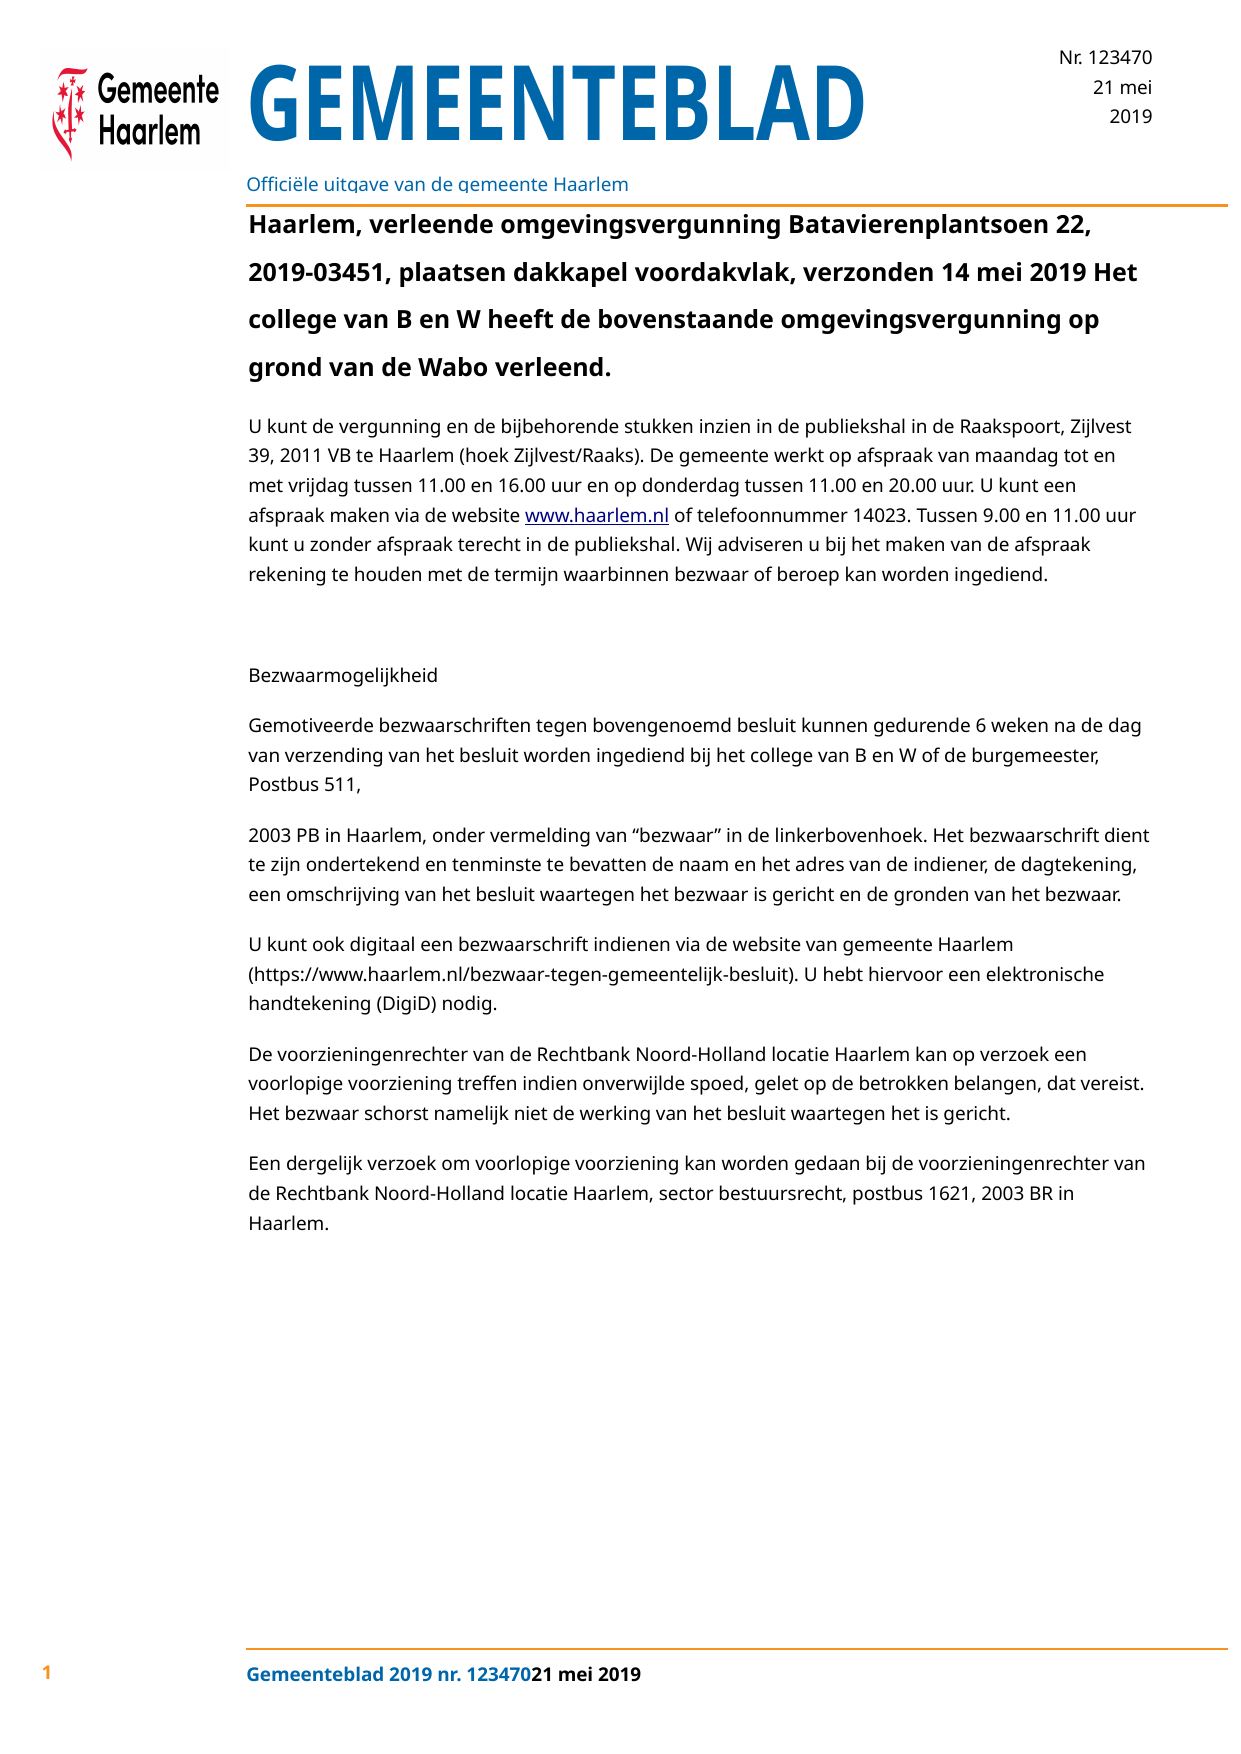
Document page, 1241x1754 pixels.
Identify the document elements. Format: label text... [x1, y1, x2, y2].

text 2003 PB in Haarlem, onder vermelding van “bezwaar” in de linkerbovenhoek. Het bezwaarschrift dient te zijn ondertekend en tenminste te bevatten de naam en het adres van de indiener, de dagtekening, een omschrijving van het besluit waartegen het bezwaar is gericht en de gronden van het bezwaar. [248, 822, 1152, 907]
picture [41, 47, 231, 172]
text Gemotiveerde bezwaarschriften tegen bovengenoemd besluit kunnen gedurende 6 weken na de dag van verzending van het besluit worden ingediend bij het college van B en W of de burgemeester, Postbus 511, [248, 712, 1152, 797]
text De voorzieningenrechter van de Rechtbank Noord-Holland locatie Haarlem kan op verzoek een voorlopige voorziening treffen indien onverwijlde spoed, gelet op de betrokken belangen, dat vereist. Het bezwaar schorst namelijk niet de werking van het besluit waartegen het is gericht. [248, 1041, 1152, 1126]
text Een dergelijk verzoek om voorlopige voorziening kan worden gedaan bij de voorzieningenrechter van de Rechtbank Noord-Holland locatie Haarlem, sector bestuursrecht, postbus 1621, 2003 BR in Haarlem. [248, 1151, 1152, 1236]
text U kunt ook digitaal een bezwaarschrift indienen via de website van gemeente Haarlem (https://www.haarlem.nl/bezwaar-tegen-gemeentelijk-besluit). U hebt hiervoor een elektronische handtekening (DigiD) nodig. [248, 931, 1152, 1016]
text Bezwaarmogelijkheid [248, 662, 1152, 688]
text Haarlem, verleende omgevingsvergunning Batavierenplantsoen 22, 2019-03451, plaatsen dakkapel voordakvlak, verzonden 14 mei 2019 Het college van B en W heeft de bovenstaande omgevingsvergunning op grond van de Wabo verleend. [248, 207, 1152, 384]
text U kunt de vergunning en de bijbehorende stukken inzien in de publiekshal in de Raakspoort, Zijlvest 39, 2011 VB te Haarlem (hoek Zijlvest/Raaks). De gemeente werkt op afspraak van maandag tot en met vrijdag tussen 11.00 en 16.00 uur en op donderdag tussen 11.00 en 20.00 uur. U kunt een afspraak maken via de website www.haarlem.nl of telefoonnummer 14023. Tussen 9.00 en 11.00 uur kunt u zonder afspraak terecht in de publiekshal. Wij adviseren u bij het maken van de afspraak rekening te houden met de termijn waarbinnen bezwaar of beroep kan worden ingediend. [248, 413, 1152, 587]
